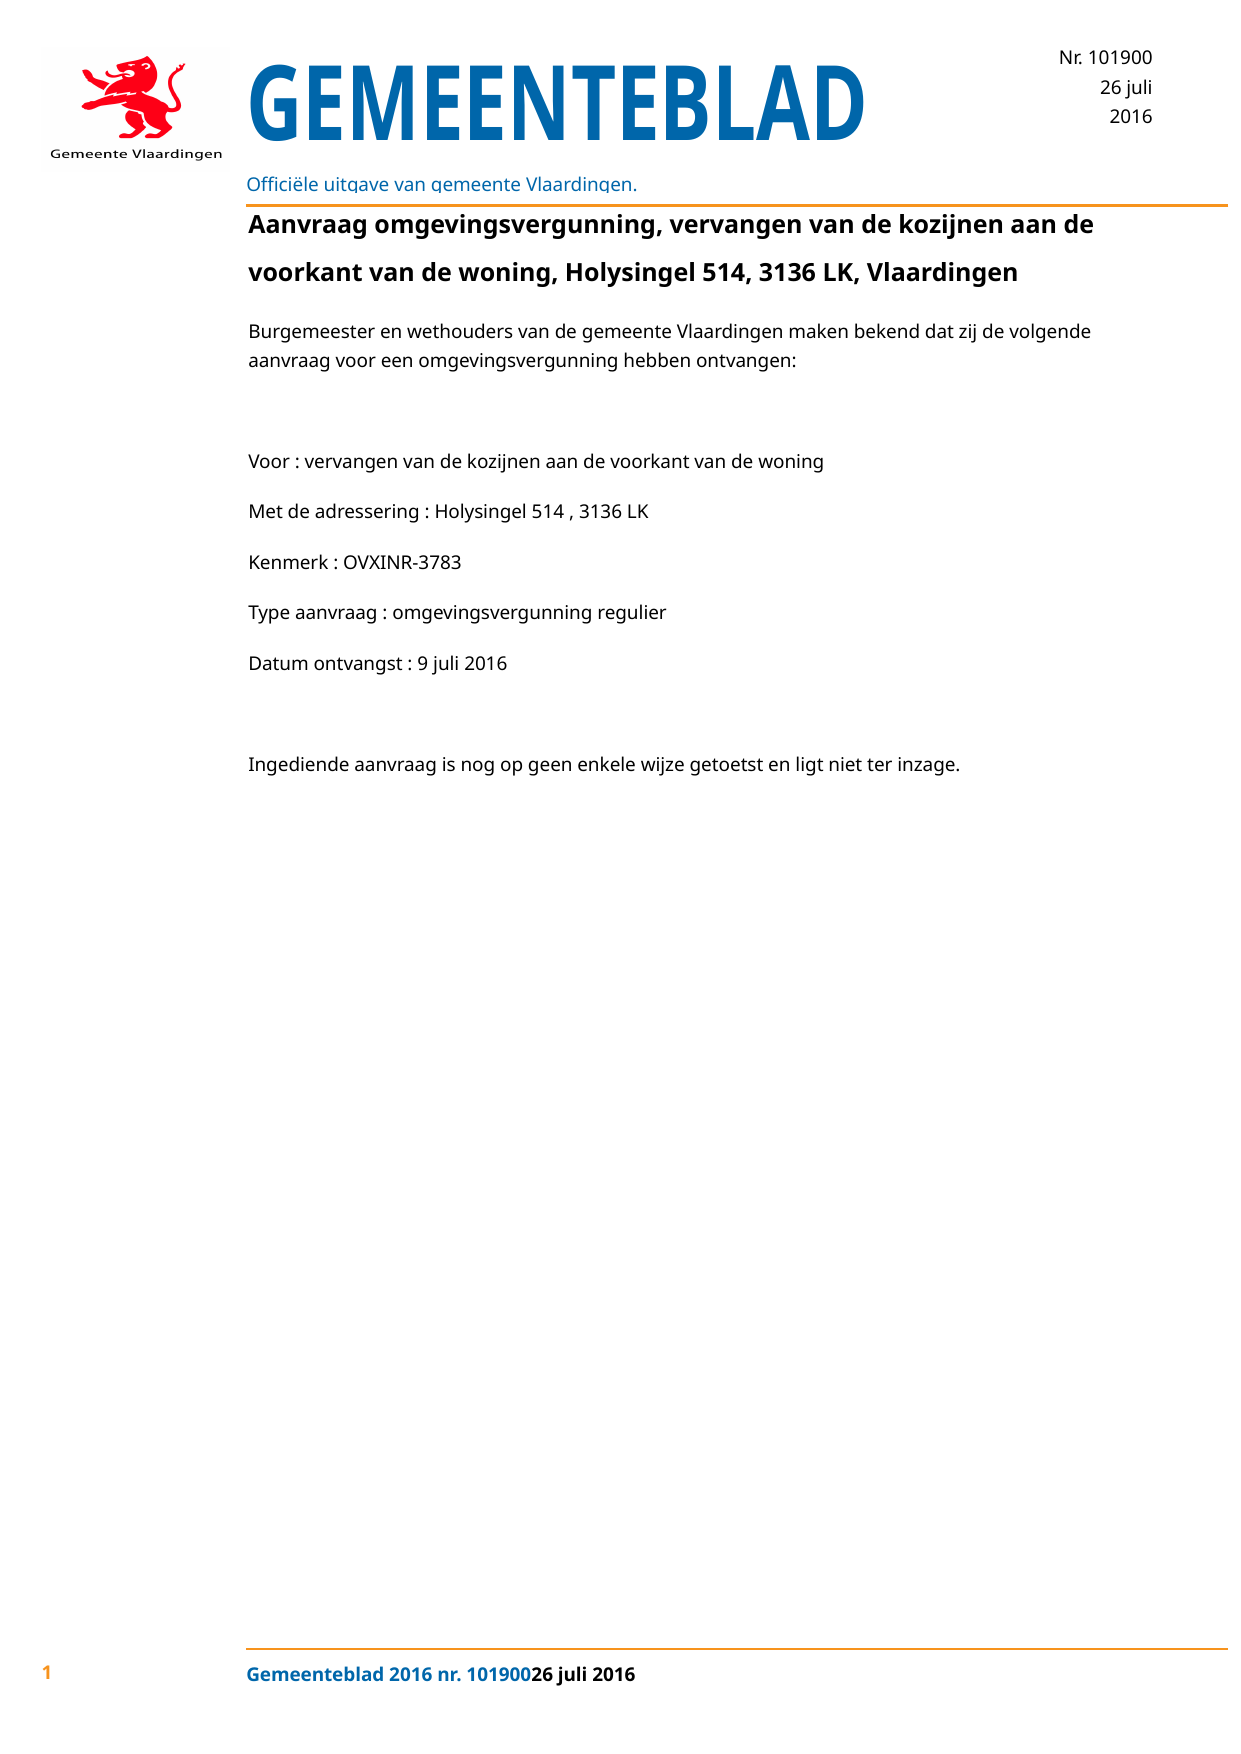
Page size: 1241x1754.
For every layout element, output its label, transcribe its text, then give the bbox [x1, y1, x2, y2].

text Datum ontvangst : 9 juli 2016 [248, 650, 1152, 676]
text Ingediende aanvraag is nog op geen enkele wijze getoetst en ligt niet ter inzage. [248, 751, 1152, 777]
text Met de adressering : Holysingel 514 , 3136 LK [248, 499, 1152, 524]
text Kenmerk : OVXINR-3783 [248, 549, 1152, 575]
text Aanvraag omgevingsvergunning, vervangen van de kozijnen aan de voorkant van de woning, Holysingel 514, 3136 LK, Vlaardingen [248, 207, 1152, 288]
text Type aanvraag : omgevingsvergunning regulier [248, 599, 1152, 625]
text Burgemeester en wethouders van de gemeente Vlaardingen maken bekend dat zij de volgende aanvraag voor een omgevingsvergunning hebben ontvangen: [248, 318, 1152, 373]
text Voor : vervangen van de kozijnen aan de voorkant van de woning [248, 448, 1152, 474]
picture [41, 47, 231, 172]
